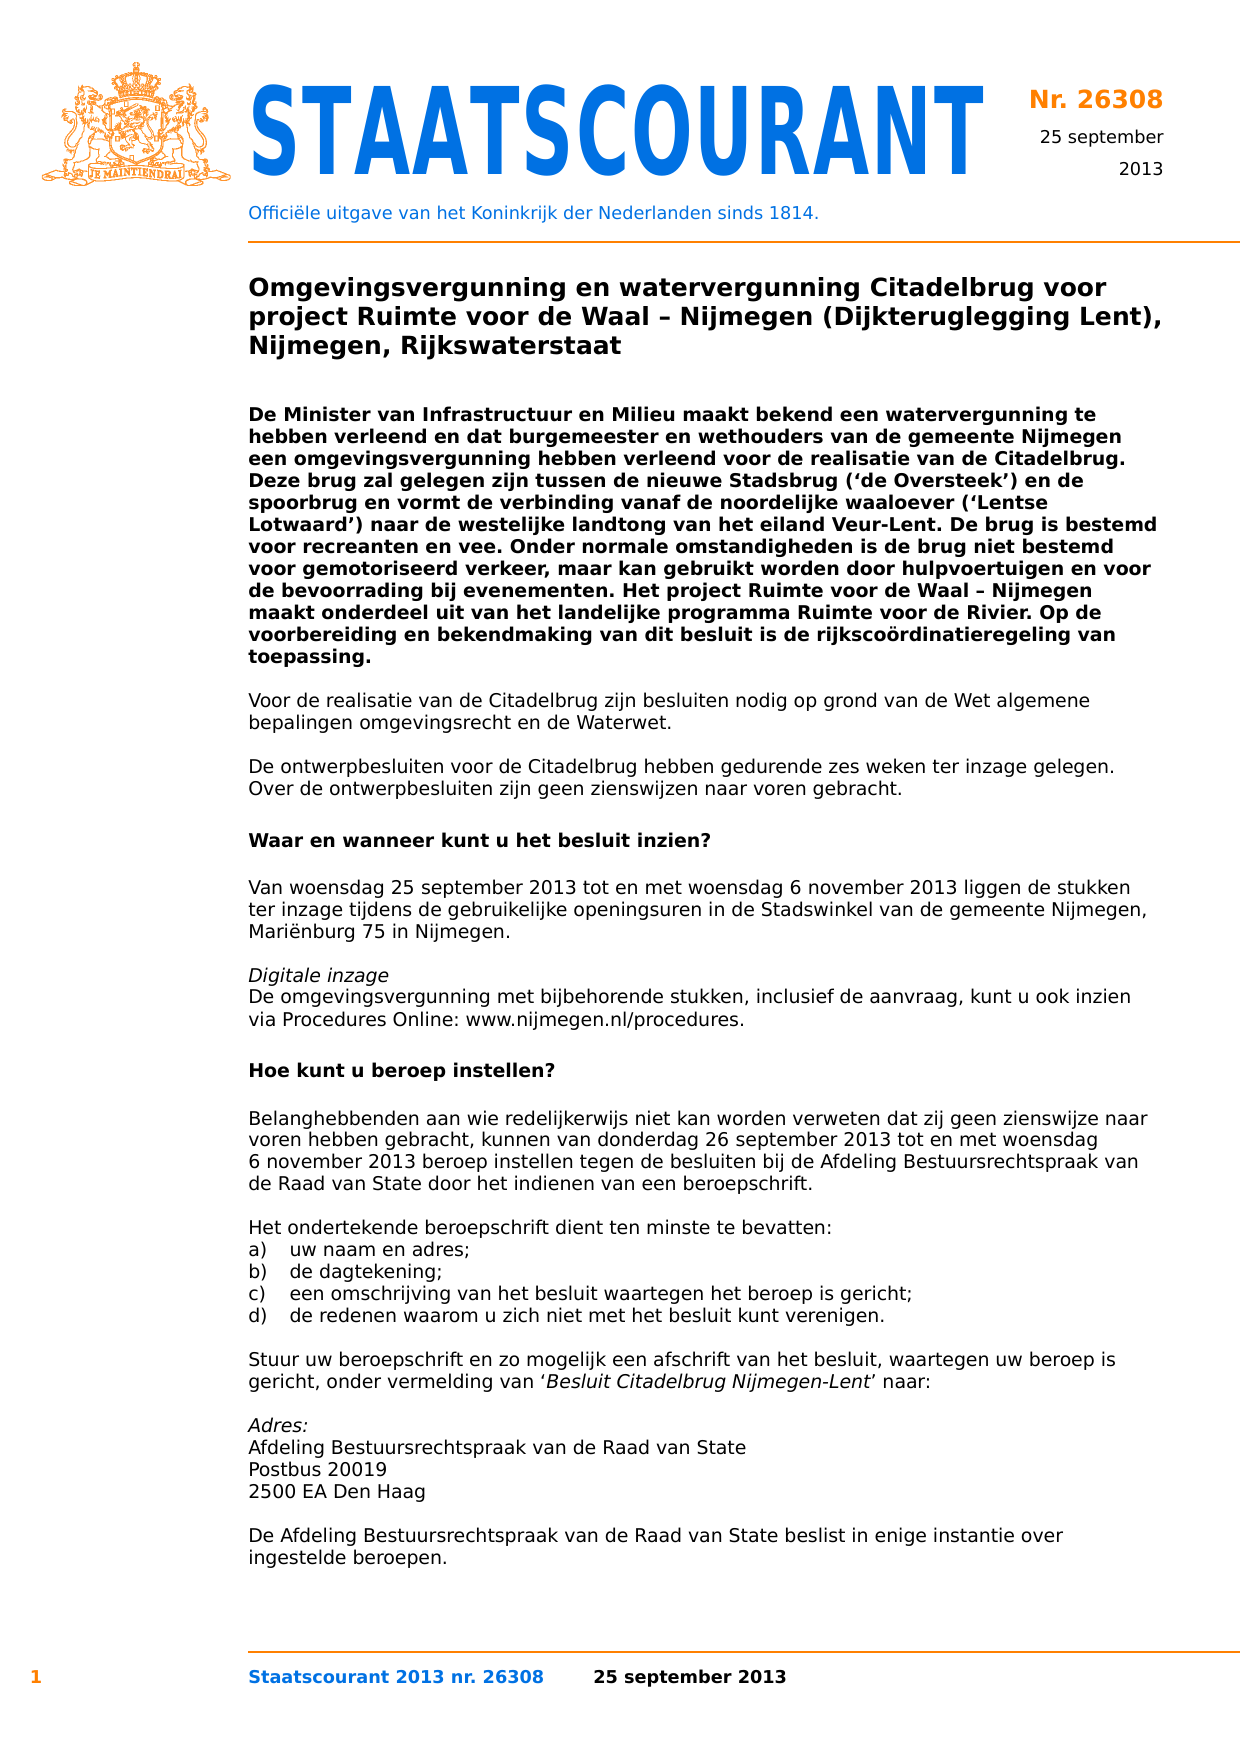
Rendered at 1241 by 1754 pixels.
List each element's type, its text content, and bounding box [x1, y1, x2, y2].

text De Minister van Infrastructuur en Milieu maakt bekend een watervergunning te hebben verleend en dat burgemeester en wethouders van de gemeente Nijmegen een omgevingsvergunning hebben verleend voor de realisatie van de Citadelbrug. Deze brug zal gelegen zijn tussen de nieuwe Stadsbrug (‘de Oversteek’) en de spoorbrug en vormt de verbinding vanaf de noordelijke waaloever (‘Lentse Lotwaard’) naar de westelijke landtong van het eiland Veur-Lent. De brug is bestemd voor recreanten en vee. Onder normale omstandigheden is de brug niet bestemd voor gemotoriseerd verkeer, maar kan gebruikt worden door hulpvoertuigen en voor de bevoorrading bij evenementen. Het project Ruimte voor de Waal – Nijmegen maakt onderdeel uit van het landelijke programma Ruimte voor de Rivier. Op de voorbereiding en bekendmaking van dit besluit is de rijkscoördinatieregeling van toepassing. [248, 404, 1163, 668]
text De omgevingsvergunning met bijbehorende stukken, inclusief de aanvraag, kunt u ook inzien via Procedures Online: www.nijmegen.nl/procedures. [248, 986, 1163, 1030]
text b) de dagtekening; [248, 1261, 1163, 1283]
text Van woensdag 25 september 2013 tot en met woensdag 6 november 2013 liggen de stukken ter inzage tijdens de gebruikelijke openingsuren in de Stadswinkel van de gemeente Nijmegen, Mariënburg 75 in Nijmegen. [248, 877, 1163, 943]
table_cell 2013 [998, 153, 1240, 203]
text 2500 EA Den Haag [248, 1481, 1163, 1503]
text Voor de realisatie van de Citadelbrug zijn besluiten nodig op grond van de Wet algemene bepalingen omgevingsrecht en de Waterwet. [248, 690, 1163, 734]
text Digitale inzage [248, 964, 1163, 986]
subtitle Waar en wanneer kunt u het besluit inzien? [248, 830, 1163, 852]
table_header [25, 62, 248, 241]
text Stuur uw beroepschrift en zo mogelijk een afschrift van het besluit, waartegen uw beroep is gericht, onder vermelding van ‘Besluit Citadelbrug Nijmegen-Lent’ naar: [248, 1349, 1163, 1393]
text c) een omschrijving van het besluit waartegen het beroep is gericht; [248, 1283, 1163, 1305]
table_header STAATSCOURANT [248, 62, 998, 203]
table_cell 25 september [998, 121, 1240, 153]
picture [41, 62, 231, 186]
subtitle Hoe kunt u beroep instellen? [248, 1060, 1163, 1082]
text Belanghebbenden aan wie redelijkerwijs niet kan worden verweten dat zij geen zienswijze naar voren hebben gebracht, kunnen van donderdag 26 september 2013 tot en met woensdag 6 november 2013 beroep instellen tegen de besluiten bij de Afdeling Bestuursrechtspraak van de Raad van State door het indienen van een beroepschrift. [248, 1107, 1163, 1195]
table_header Nr. 26308 [998, 62, 1240, 121]
text a) uw naam en adres; [248, 1239, 1163, 1261]
text Afdeling Bestuursrechtspraak van de Raad van State [248, 1437, 1163, 1459]
text Postbus 20019 [248, 1459, 1163, 1481]
text d) de redenen waarom u zich niet met het besluit kunt verenigen. [248, 1305, 1163, 1327]
table_cell Officiële uitgave van het Koninkrijk der Nederlanden sinds 1814. [248, 203, 1240, 241]
text De ontwerpbesluiten voor de Citadelbrug hebben gedurende zes weken ter inzage gelegen. Over de ontwerpbesluiten zijn geen zienswijzen naar voren gebracht. [248, 756, 1163, 800]
text De Afdeling Bestuursrechtspraak van de Raad van State beslist in enige instantie over ingestelde beroepen. [248, 1524, 1163, 1568]
subtitle Omgevingsvergunning en watervergunning Citadelbrug voor project Ruimte voor de Waal – Nijmegen (Dijkteruglegging Lent), Nijmegen, Rijkswaterstaat [248, 273, 1163, 361]
text Adres: [248, 1415, 1163, 1437]
text Het ondertekende beroepschrift dient ten minste te bevatten: [248, 1217, 1163, 1239]
